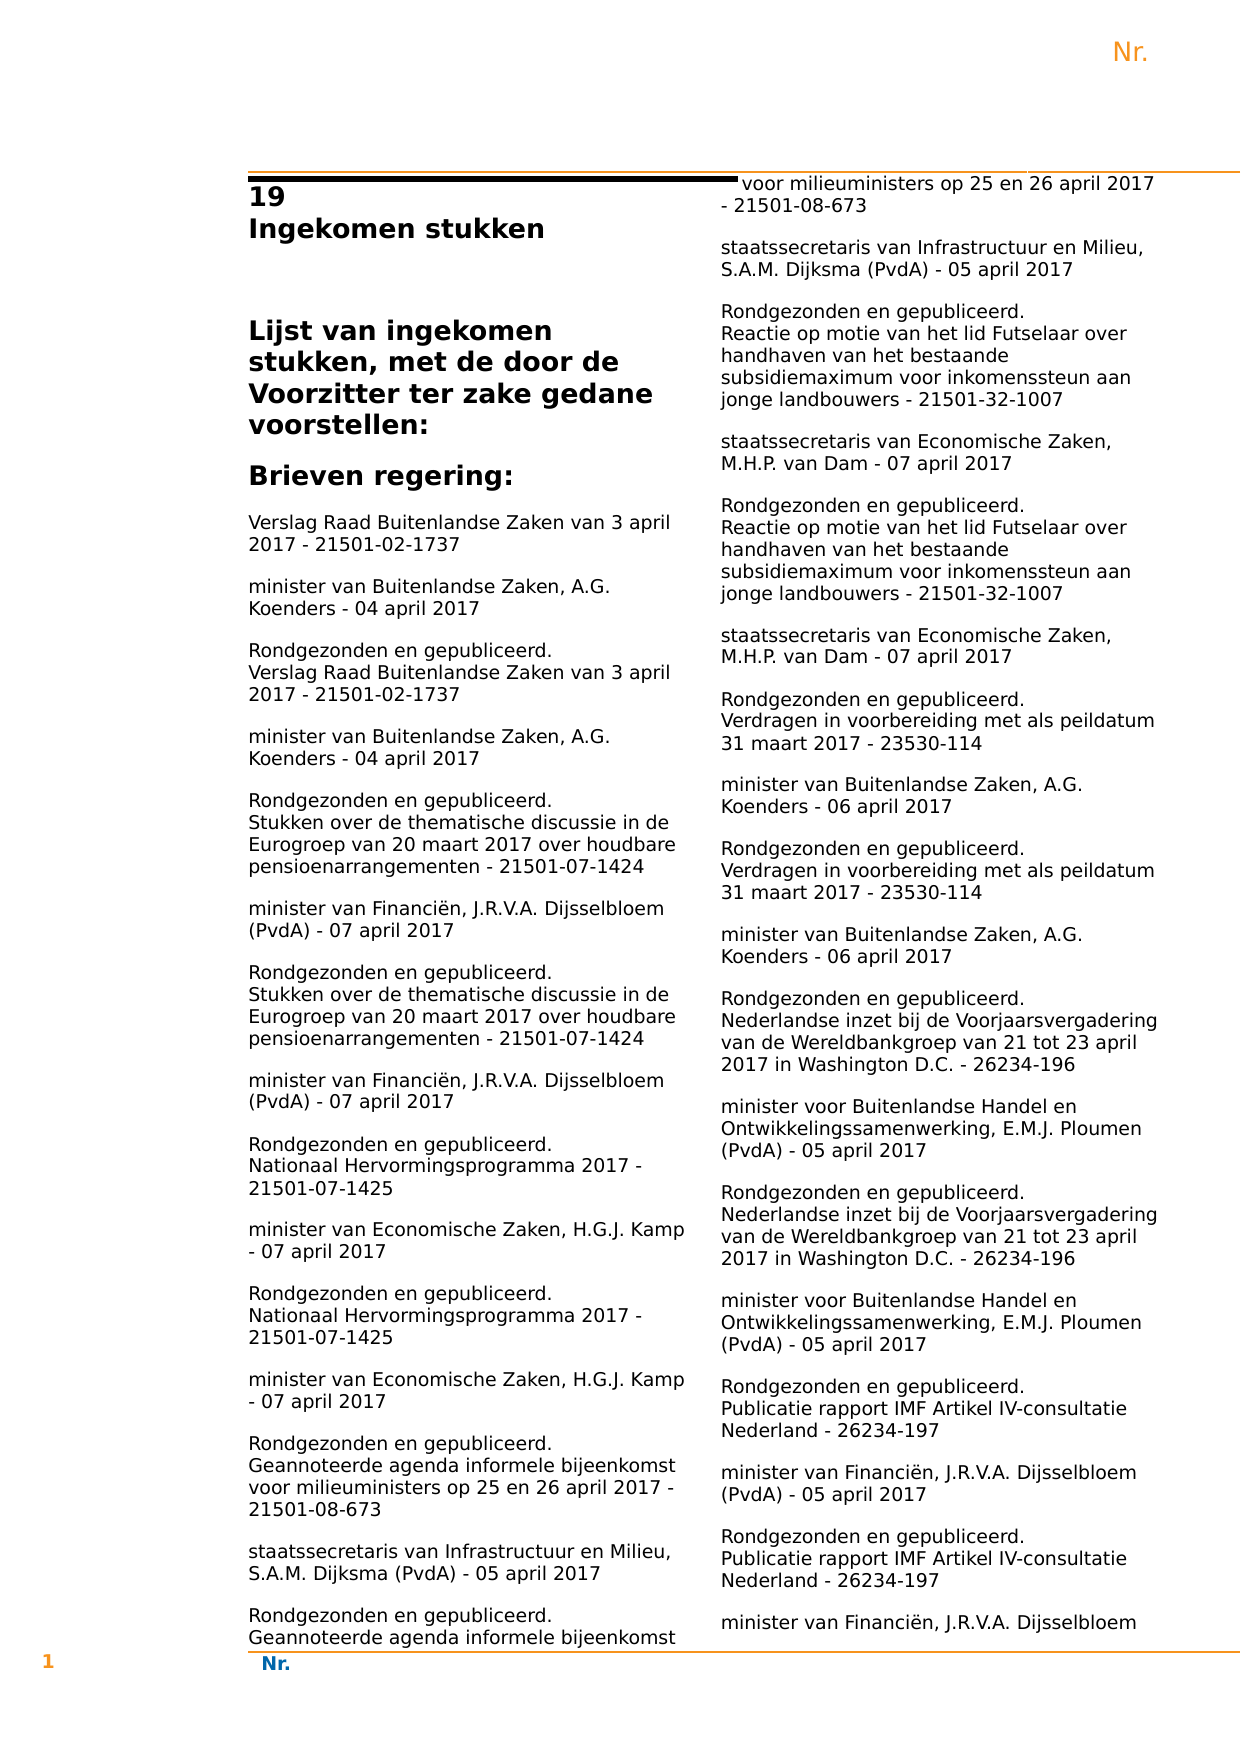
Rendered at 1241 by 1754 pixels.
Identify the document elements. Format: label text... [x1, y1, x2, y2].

text minister voor Buitenlandse Handel en Ontwikkelingssamenwerking, E.M.J. Ploumen (PvdA) - 05 april 2017 [721, 1096, 1163, 1162]
text minister van Buitenlandse Zaken, A.G. Koenders - 06 april 2017 [721, 924, 1163, 968]
text minister voor Buitenlandse Handel en Ontwikkelingssamenwerking, E.M.J. Ploumen (PvdA) - 05 april 2017 [721, 1290, 1163, 1356]
text Rondgezonden en gepubliceerd. [721, 494, 1163, 517]
text staatssecretaris van Economische Zaken, M.H.P. van Dam - 07 april 2017 [721, 431, 1163, 474]
text minister van Buitenlandse Zaken, A.G. Koenders - 04 april 2017 [248, 576, 691, 620]
text Stukken over de thematische discussie in de Eurogroep van 20 maart 2017 over houdbare pensioenarrangementen - 21501-07-1424 [248, 983, 691, 1049]
text staatssecretaris van Infrastructuur en Milieu, S.A.M. Dijksma (PvdA) - 05 april 2017 [721, 237, 1163, 281]
text Rondgezonden en gepubliceerd. [721, 1376, 1163, 1398]
text voor milieuministers op 25 en 26 april 2017 - 21501-08-673 [721, 173, 1163, 217]
text staatssecretaris van Economische Zaken, M.H.P. van Dam - 07 april 2017 [721, 624, 1163, 668]
text Verdragen in voorbereiding met als peildatum 31 maart 2017 - 23530-114 [721, 710, 1163, 754]
text Rondgezonden en gepubliceerd. [248, 1605, 691, 1627]
text Verslag Raad Buitenlandse Zaken van 3 april 2017 - 21501-02-1737 [248, 662, 691, 706]
text Stukken over de thematische discussie in de Eurogroep van 20 maart 2017 over houdbare pensioenarrangementen - 21501-07-1424 [248, 812, 691, 878]
text minister van Buitenlandse Zaken, A.G. Koenders - 04 april 2017 [248, 726, 691, 770]
text Rondgezonden en gepubliceerd. [721, 838, 1163, 860]
text Nationaal Hervormingsprogramma 2017 - 21501-07-1425 [248, 1155, 691, 1199]
text Rondgezonden en gepubliceerd. [248, 962, 691, 983]
text Publicatie rapport IMF Artikel IV-consultatie Nederland - 26234-197 [721, 1398, 1163, 1442]
text minister van Financiën, J.R.V.A. Dijsselbloem (PvdA) - 05 april 2017 [721, 1462, 1163, 1506]
text minister van Financiën, J.R.V.A. Dijsselbloem [721, 1612, 1163, 1634]
text Reactie op motie van het lid Futselaar over handhaven van het bestaande subsidiemaximum voor inkomenssteun aan jonge landbouwers - 21501-32-1007 [721, 517, 1163, 604]
text Publicatie rapport IMF Artikel IV-consultatie Nederland - 26234-197 [721, 1548, 1163, 1592]
text Rondgezonden en gepubliceerd. [248, 1433, 691, 1455]
title Lijst van ingekomen stukken, met de door de Voorzitter ter zake gedane voorstellen: [248, 316, 691, 441]
text minister van Financiën, J.R.V.A. Dijsselbloem (PvdA) - 07 april 2017 [248, 1069, 691, 1113]
text Rondgezonden en gepubliceerd. [248, 1283, 691, 1305]
text Rondgezonden en gepubliceerd. [721, 988, 1163, 1010]
text minister van Financiën, J.R.V.A. Dijsselbloem (PvdA) - 07 april 2017 [248, 898, 691, 942]
text Geannoteerde agenda informele bijeenkomst voor milieuministers op 25 en 26 april 2017 - 21501-08-673 [248, 1455, 691, 1521]
text Verslag Raad Buitenlandse Zaken van 3 april 2017 - 21501-02-1737 [248, 512, 691, 556]
text Geannoteerde agenda informele bijeenkomst [248, 1627, 691, 1649]
text Nederlandse inzet bij de Voorjaarsvergadering van de Wereldbankgroep van 21 tot 23 april 2017 in Washington D.C. - 26234-196 [721, 1010, 1163, 1076]
title 19 Ingekomen stukken [248, 182, 691, 244]
text Rondgezonden en gepubliceerd. [248, 640, 691, 662]
text Reactie op motie van het lid Futselaar over handhaven van het bestaande subsidiemaximum voor inkomenssteun aan jonge landbouwers - 21501-32-1007 [721, 323, 1163, 411]
text minister van Economische Zaken, H.G.J. Kamp - 07 april 2017 [248, 1369, 691, 1413]
text Verdragen in voorbereiding met als peildatum 31 maart 2017 - 23530-114 [721, 860, 1163, 904]
text Rondgezonden en gepubliceerd. [248, 790, 691, 812]
text Nederlandse inzet bij de Voorjaarsvergadering van de Wereldbankgroep van 21 tot 23 april 2017 in Washington D.C. - 26234-196 [721, 1204, 1163, 1270]
text Rondgezonden en gepubliceerd. [721, 688, 1163, 710]
title Brieven regering: [248, 461, 691, 492]
text Rondgezonden en gepubliceerd. [721, 1526, 1163, 1548]
text Rondgezonden en gepubliceerd. [721, 301, 1163, 323]
text minister van Economische Zaken, H.G.J. Kamp - 07 april 2017 [248, 1219, 691, 1263]
text Rondgezonden en gepubliceerd. [248, 1133, 691, 1155]
text Nationaal Hervormingsprogramma 2017 - 21501-07-1425 [248, 1305, 691, 1349]
text staatssecretaris van Infrastructuur en Milieu, S.A.M. Dijksma (PvdA) - 05 april 2017 [248, 1541, 691, 1585]
text Rondgezonden en gepubliceerd. [721, 1182, 1163, 1204]
text minister van Buitenlandse Zaken, A.G. Koenders - 06 april 2017 [721, 774, 1163, 818]
